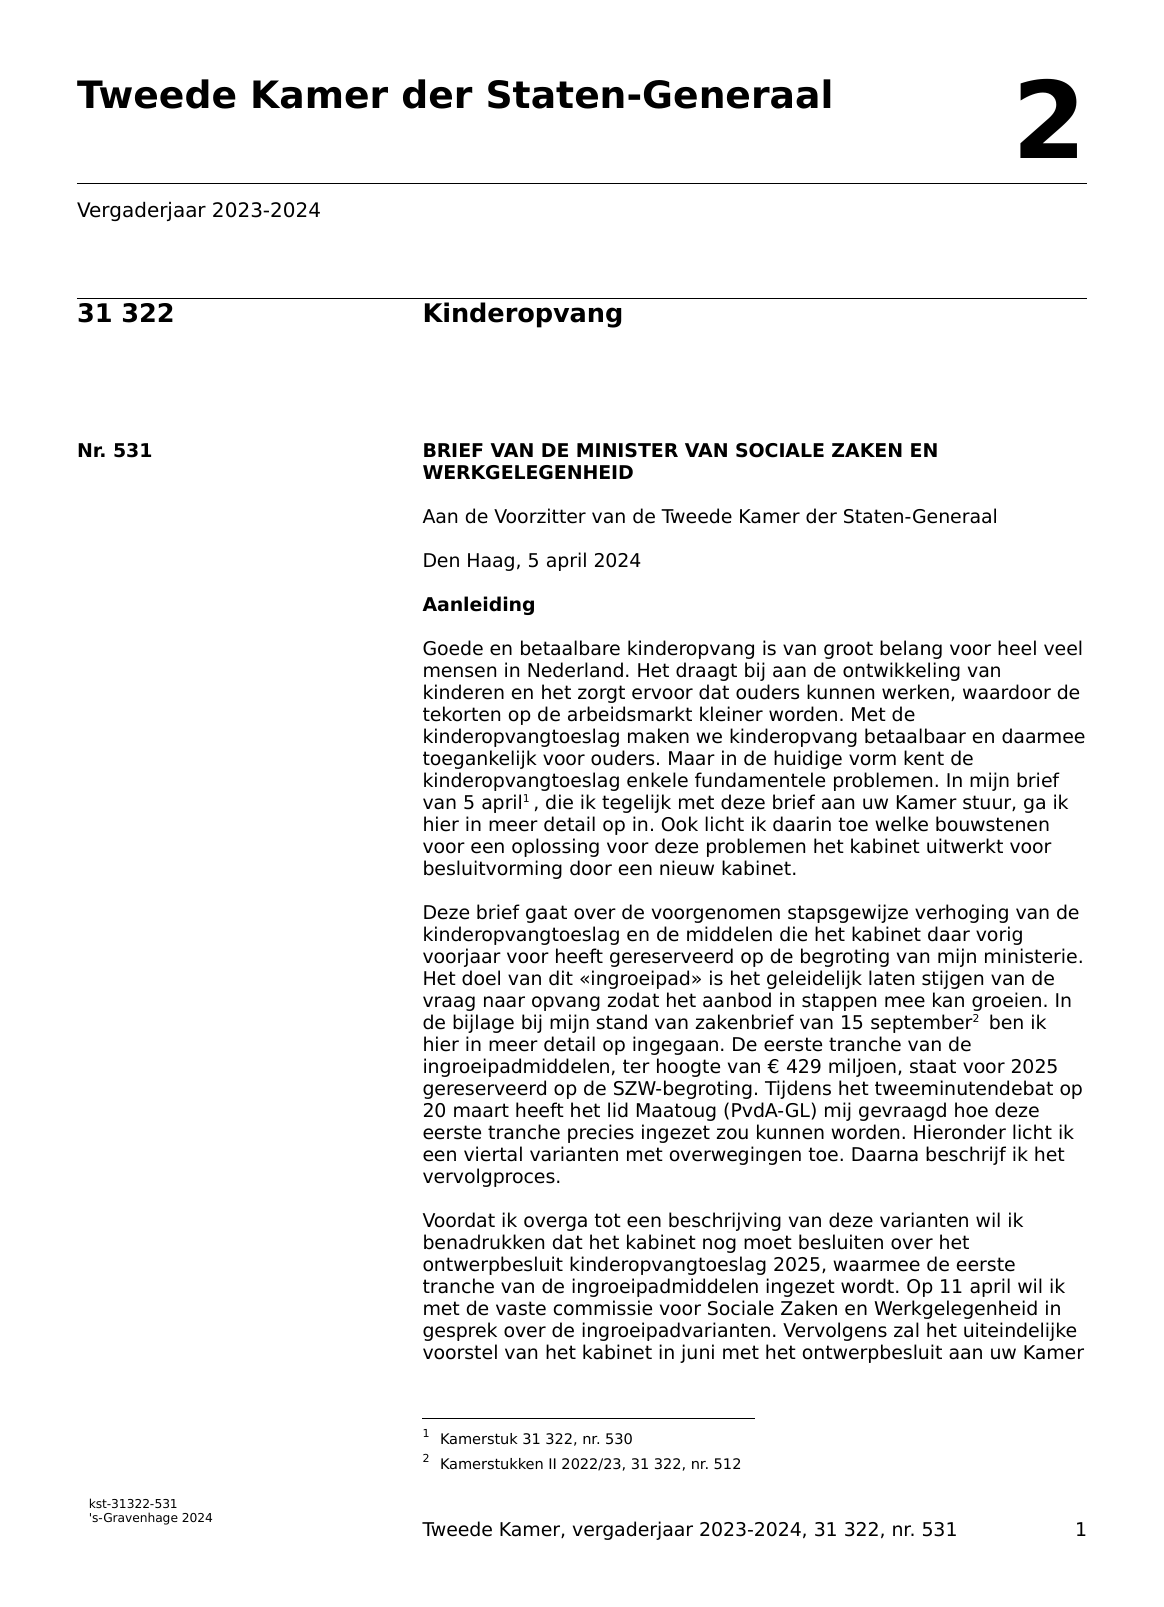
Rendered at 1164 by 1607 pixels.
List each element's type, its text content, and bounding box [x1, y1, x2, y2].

table_header Tweede Kamer der Staten-Generaal [77, 59, 886, 183]
text 's-Gravenhage 2024 [88, 1511, 323, 1525]
subtitle Nr. 531 BRIEF VAN DE MINISTER VAN SOCIALE ZAKEN EN WERKGELEGENHEID [77, 440, 1087, 484]
text Kamerstukken II 2022/23, 31 322, nr. 512 [422, 1452, 1087, 1474]
text Aan de Voorzitter van de Tweede Kamer der Staten-Generaal [422, 506, 1087, 528]
subtitle 31 322 Kinderopvang [77, 299, 1087, 329]
text Deze brief gaat over de voorgenomen stapsgewijze verhoging van de kinderopvangtoeslag en de middelen die het kabinet daar vorig voorjaar voor heeft gereserveerd op de begroting van mijn ministerie. Het doel van dit «ingroeipad» is het geleidelijk laten stijgen van de vraag naar opvang zodat het aanbod in stappen mee kan groeien. In de bijlage bij mijn stand van zakenbrief van 15 september ben ik hier in meer detail op ingegaan. De eerste tranche van de ingroeipadmiddelen, ter hoogte van € 429 miljoen, staat voor 2025 gereserveerd op de SZW-begroting. Tijdens het tweeminutendebat op 20 maart heeft het lid Maatoug (PvdA-GL) mij gevraagd hoe deze eerste tranche precies ingezet zou kunnen worden. Hieronder licht ik een viertal varianten met overwegingen toe. Daarna beschrijf ik het vervolgproces. [422, 902, 1087, 1188]
text Goede en betaalbare kinderopvang is van groot belang voor heel veel mensen in Nederland. Het draagt bij aan de ontwikkeling van kinderen en het zorgt ervoor dat ouders kunnen werken, waardoor de tekorten op de arbeidsmarkt kleiner worden. Met de kinderopvangtoeslag maken we kinderopvang betaalbaar en daarmee toegankelijk voor ouders. Maar in de huidige vorm kent de kinderopvangtoeslag enkele fundamentele problemen. In mijn brief van 5 april, die ik tegelijk met deze brief aan uw Kamer stuur, ga ik hier in meer detail op in. Ook licht ik daarin toe welke bouwstenen voor een oplossing voor deze problemen het kabinet uitwerkt voor besluitvorming door een nieuw kabinet. [422, 638, 1087, 880]
text Den Haag, 5 april 2024 [422, 550, 1087, 572]
subtitle Aanleiding [422, 594, 1087, 616]
table_cell Vergaderjaar 2023-2024 [77, 184, 1087, 298]
table_header 2 [886, 59, 1087, 183]
text Voordat ik overga tot een beschrijving van deze varianten wil ik benadrukken dat het kabinet nog moet besluiten over het ontwerpbesluit kinderopvangtoeslag 2025, waarmee de eerste tranche van de ingroeipadmiddelen ingezet wordt. Op 11 april wil ik met de vaste commissie voor Sociale Zaken en Werkgelegenheid in gesprek over de ingroeipadvarianten. Vervolgens zal het uiteindelijke voorstel van het kabinet in juni met het ontwerpbesluit aan uw Kamer [422, 1210, 1087, 1364]
text kst-31322-531 [88, 1497, 323, 1511]
text Kamerstuk 31 322, nr. 530 [422, 1427, 1087, 1449]
